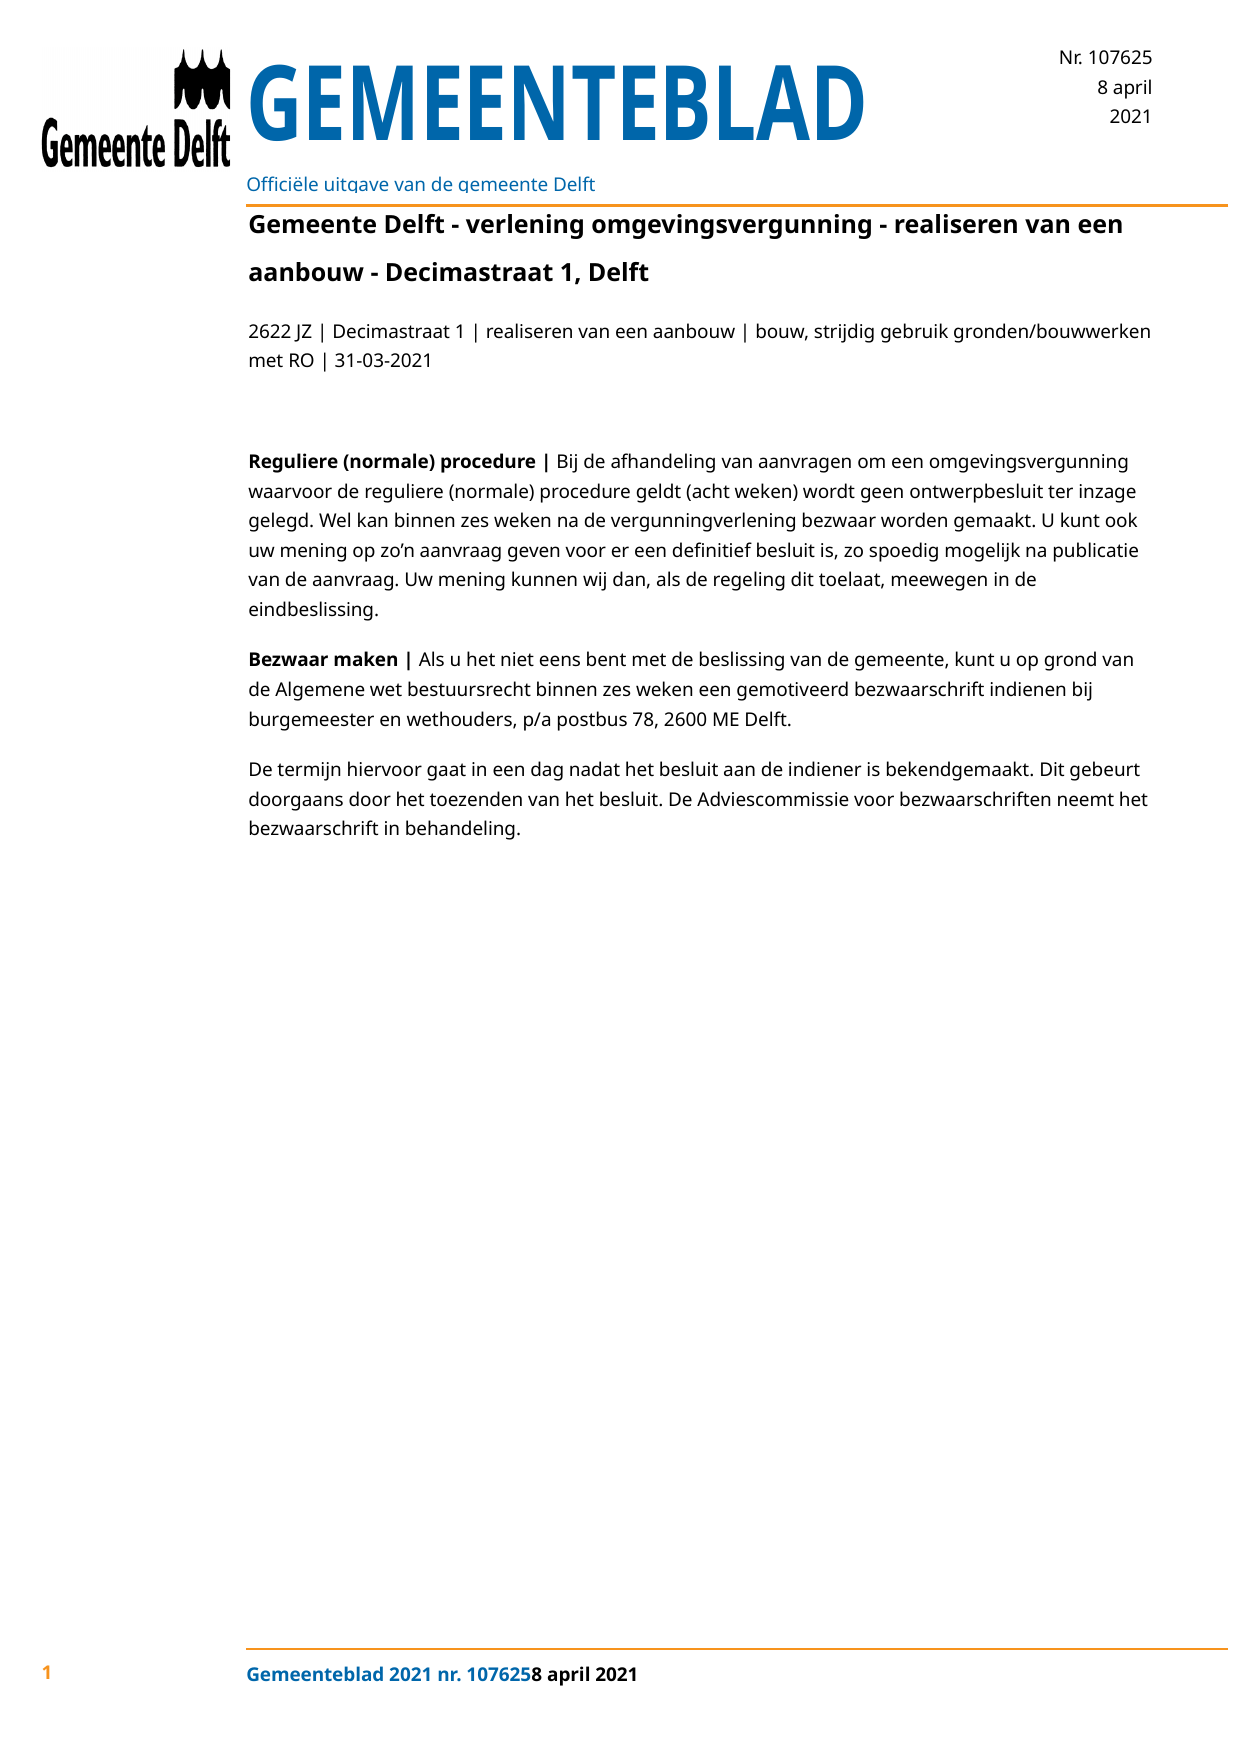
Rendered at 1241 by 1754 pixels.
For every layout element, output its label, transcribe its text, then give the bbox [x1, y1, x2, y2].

text Bezwaar maken | Als u het niet eens bent met de beslissing van de gemeente, kunt u op grond van de Algemene wet bestuursrecht binnen zes weken een gemotiveerd bezwaarschrift indienen bij burgemeester en wethouders, p/a postbus 78, 2600 ME Delft. [248, 647, 1152, 732]
text Reguliere (normale) procedure | Bij de afhandeling van aanvragen om een omgevingsvergunning waarvoor de reguliere (normale) procedure geldt (acht weken) wordt geen ontwerpbesluit ter inzage gelegd. Wel kan binnen zes weken na de vergunningverlening bezwaar worden gemaakt. U kunt ook uw mening op zo’n aanvraag geven voor er een definitief besluit is, zo spoedig mogelijk na publicatie van de aanvraag. Uw mening kunnen wij dan, als de regeling dit toelaat, meewegen in de eindbeslissing. [248, 448, 1152, 622]
text Gemeente Delft - verlening omgevingsvergunning - realiseren van een aanbouw - Decimastraat 1, Delft [248, 207, 1152, 288]
picture [41, 47, 231, 172]
text De termijn hiervoor gaat in een dag nadat het besluit aan de indiener is bekendgemaakt. Dit gebeurt doorgaans door het toezenden van het besluit. De Adviescommissie voor bezwaarschriften neemt het bezwaarschrift in behandeling. [248, 756, 1152, 841]
text 2622 JZ | Decimastraat 1 | realiseren van een aanbouw | bouw, strijdig gebruik gronden/bouwwerken met RO | 31-03-2021 [248, 318, 1152, 373]
